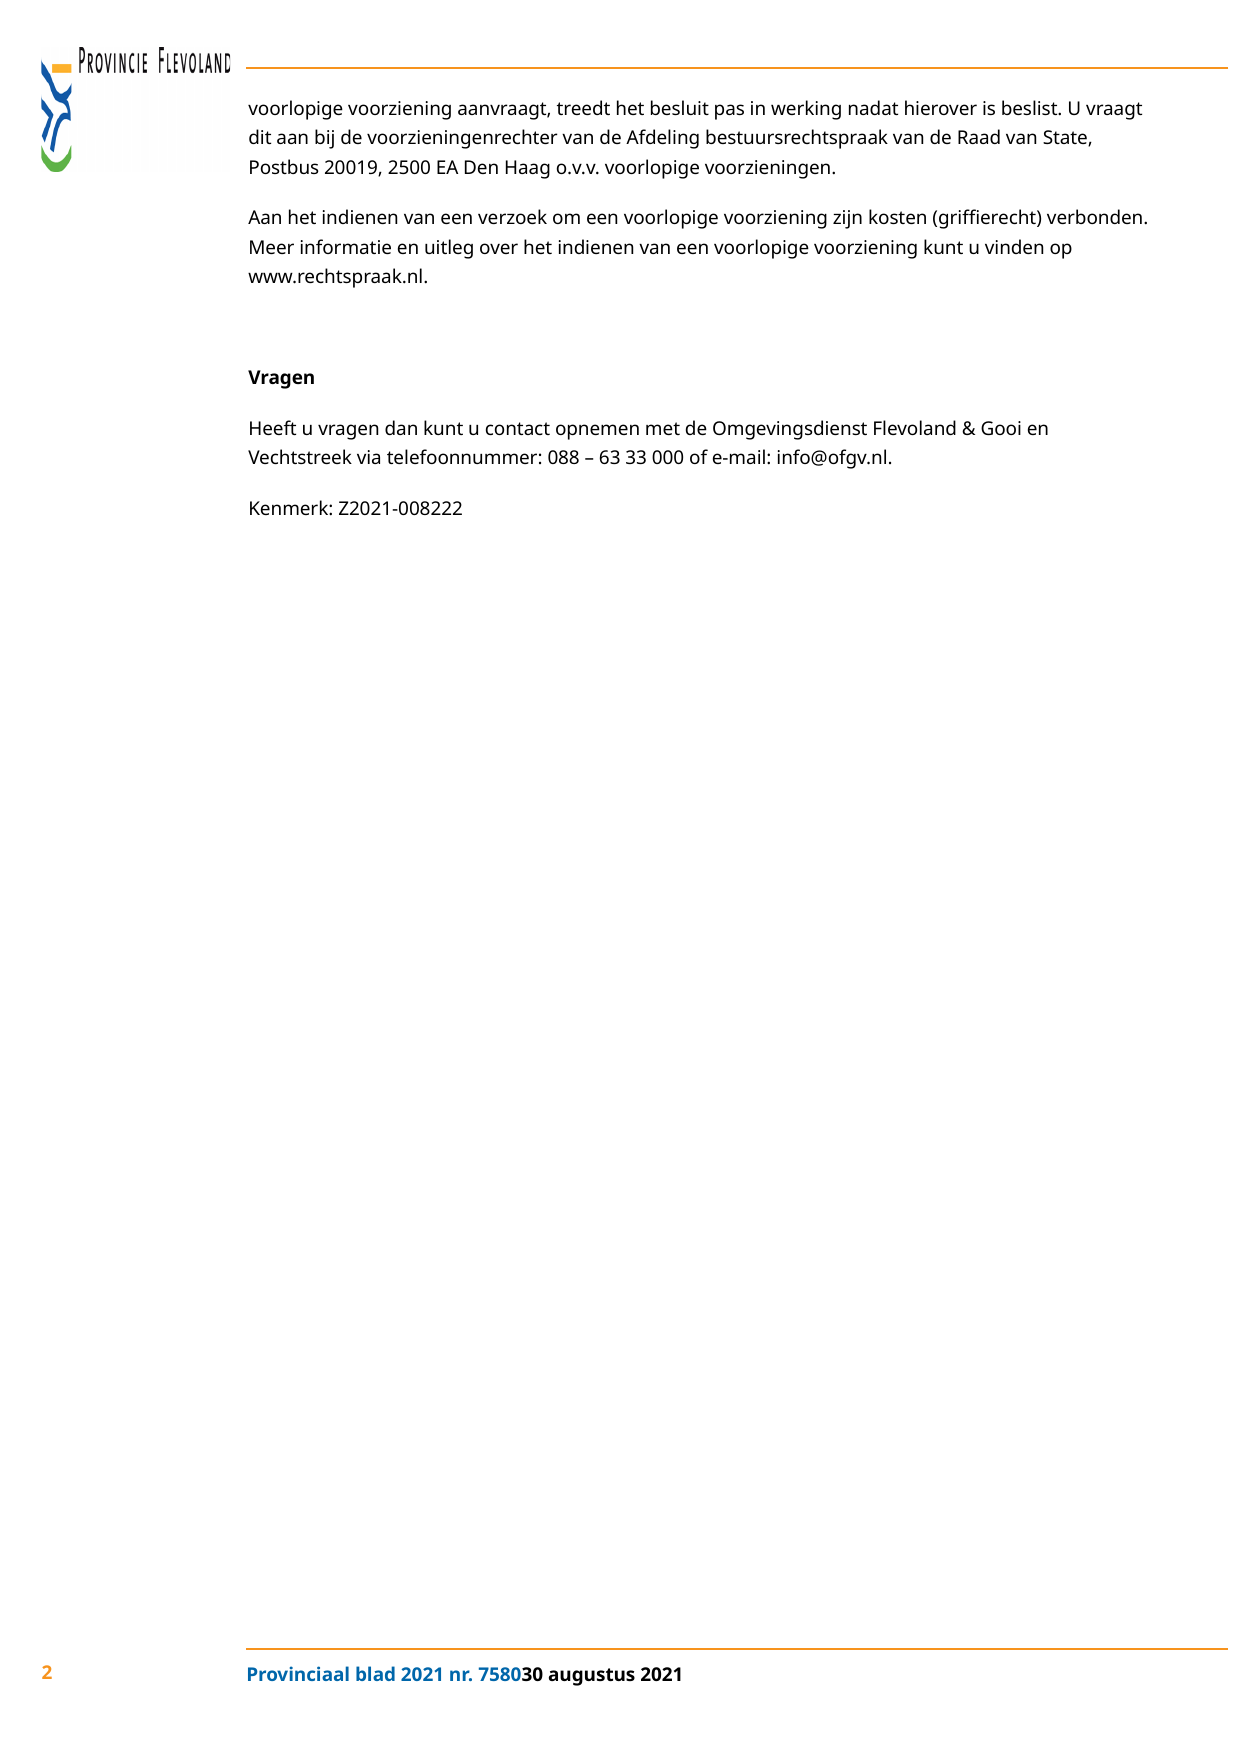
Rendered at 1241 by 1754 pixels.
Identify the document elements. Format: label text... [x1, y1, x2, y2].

text Kenmerk: Z2021-008222 [248, 495, 1152, 521]
text Vragen [248, 364, 1152, 390]
text voorlopige voorziening aanvraagt, treedt het besluit pas in werking nadat hierover is beslist. U vraagt dit aan bij de voorzieningenrechter van de Afdeling bestuursrechtspraak van de Raad van State, Postbus 20019, 2500 EA Den Haag o.v.v. voorlopige voorzieningen. [248, 95, 1152, 180]
text Heeft u vragen dan kunt u contact opnemen met de Omgevingsdienst Flevoland & Gooi en Vechtstreek via telefoonnummer: 088 – 63 33 000 of e-mail: info@ofgv.nl. [248, 415, 1152, 470]
picture [41, 47, 231, 172]
text Aan het indienen van een verzoek om een voorlopige voorziening zijn kosten (griffierecht) verbonden. Meer informatie en uitleg over het indienen van een voorlopige voorziening kunt u vinden op www.rechtspraak.nl. [248, 204, 1152, 289]
